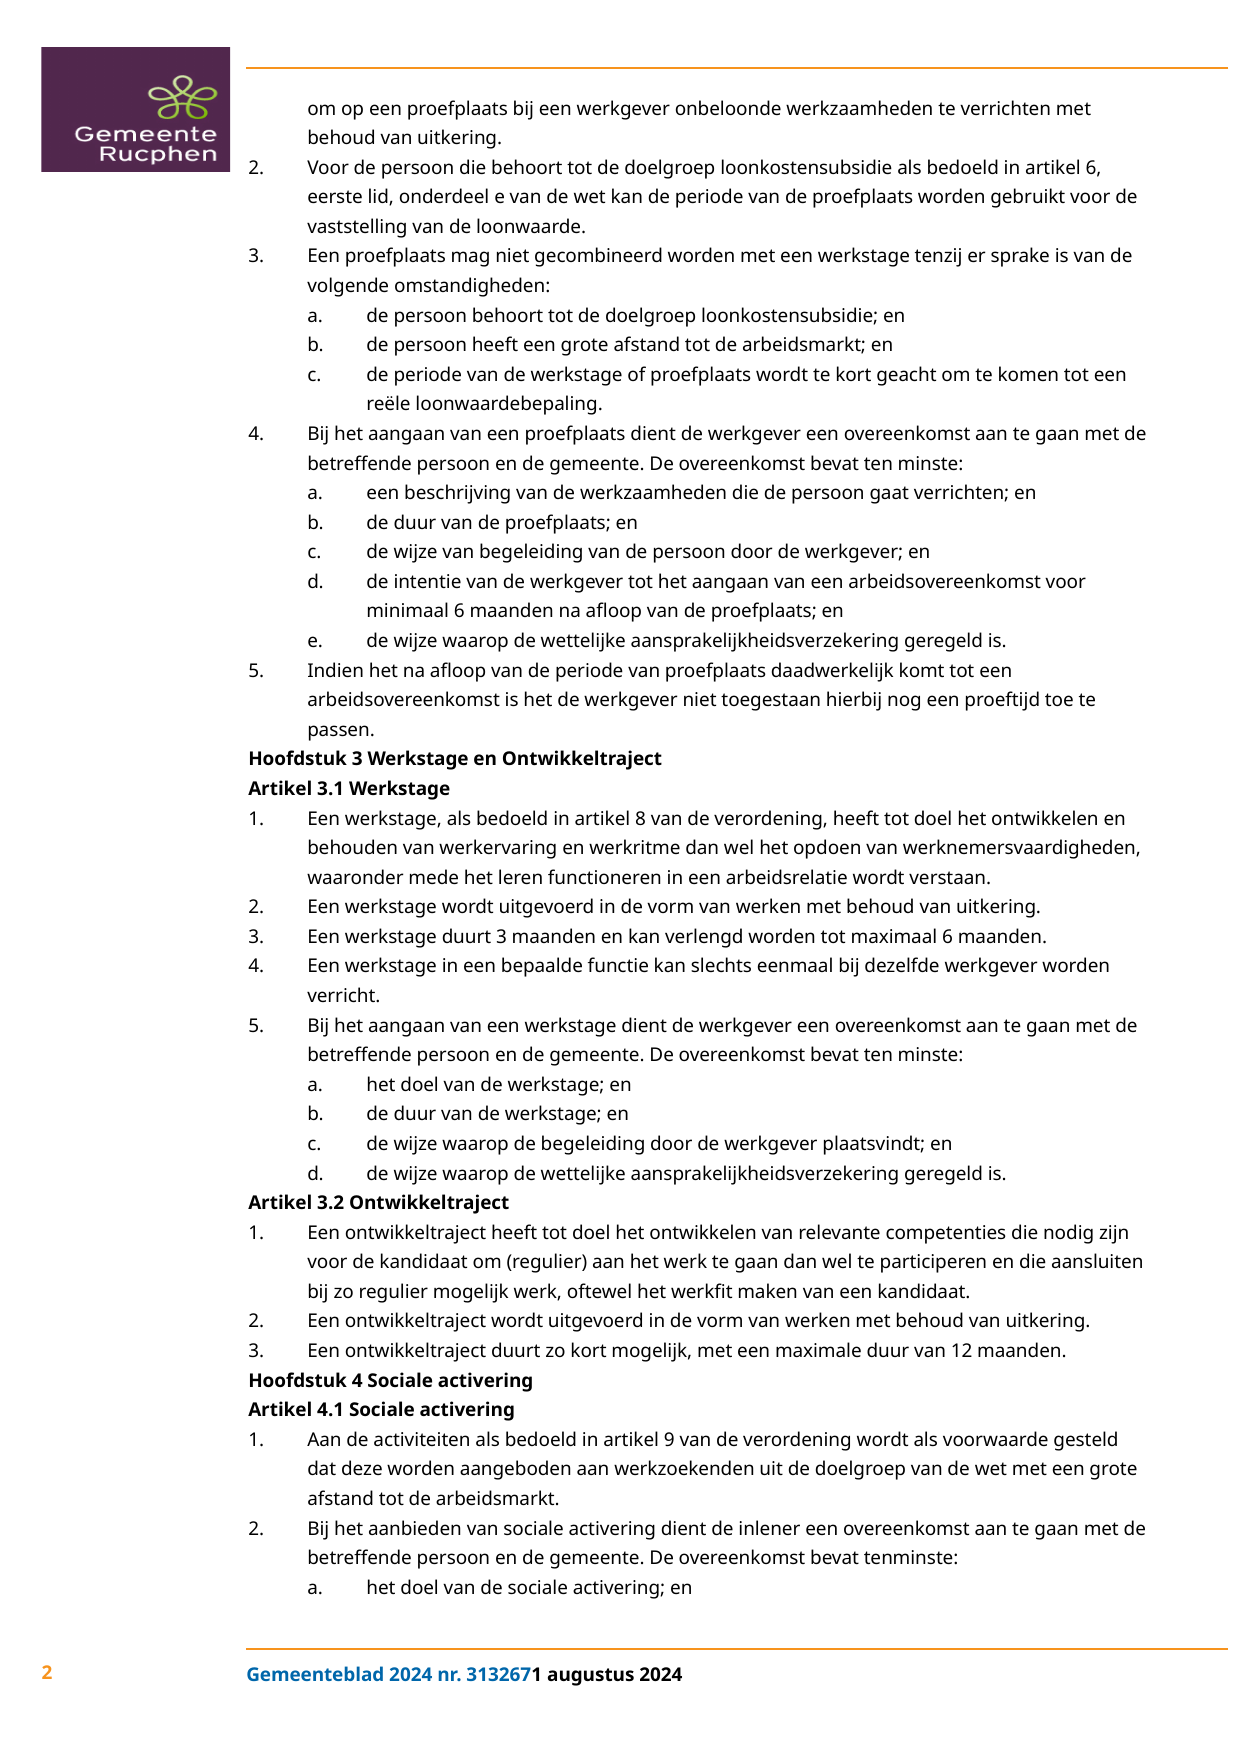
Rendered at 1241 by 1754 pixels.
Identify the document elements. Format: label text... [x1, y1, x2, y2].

list Voor de persoon die behoort tot de doelgroep loonkostensubsidie als bedoeld in artikel 6, eerste lid, onderdeel e van de wet kan de periode van de proefplaats worden gebruikt voor de vaststelling van de loonwaarde. [248, 154, 1152, 239]
list Bij het aangaan van een werkstage dient de werkgever een overeenkomst aan te gaan met de betreffende persoon en de gemeente. De overeenkomst bevat ten minste: [248, 1012, 1152, 1067]
text Artikel 4.1 Sociale activering [248, 1396, 1152, 1422]
list Bij het aangaan van een proefplaats dient de werkgever een overeenkomst aan te gaan met de betreffende persoon en de gemeente. De overeenkomst bevat ten minste: [248, 420, 1152, 476]
list Een proefplaats mag niet gecombineerd worden met een werkstage tenzij er sprake is van de volgende omstandigheden: [248, 243, 1152, 298]
list de wijze van begeleiding van de persoon door de werkgever; en [307, 538, 1152, 564]
list de periode van de werkstage of proefplaats wordt te kort geacht om te komen tot een reële loonwaardebepaling. [307, 361, 1152, 416]
text Artikel 3.1 Werkstage [248, 775, 1152, 801]
list een beschrijving van de werkzaamheden die de persoon gaat verrichten; en [307, 479, 1152, 505]
list Een ontwikkeltraject duurt zo kort mogelijk, met een maximale duur van 12 maanden. [248, 1337, 1152, 1363]
text Hoofdstuk 4 Sociale activering [248, 1367, 1152, 1393]
list Een werkstage, als bedoeld in artikel 8 van de verordening, heeft tot doel het ontwikkelen en behouden van werkervaring en werkritme dan wel het opdoen van werknemersvaardigheden, waaronder mede het leren functioneren in een arbeidsrelatie wordt verstaan. [248, 805, 1152, 890]
list Een werkstage duurt 3 maanden en kan verlengd worden tot maximaal 6 maanden. [248, 923, 1152, 949]
list de duur van de proefplaats; en [307, 509, 1152, 535]
list de wijze waarop de wettelijke aansprakelijkheidsverzekering geregeld is. [307, 1160, 1152, 1186]
list de wijze waarop de wettelijke aansprakelijkheidsverzekering geregeld is. [307, 627, 1152, 653]
list de duur van de werkstage; en [307, 1101, 1152, 1126]
list de wijze waarop de begeleiding door de werkgever plaatsvindt; en [307, 1130, 1152, 1156]
list de persoon heeft een grote afstand tot de arbeidsmarkt; en [307, 331, 1152, 357]
picture [41, 47, 231, 172]
text Artikel 3.2 Ontwikkeltraject [248, 1189, 1152, 1215]
list de persoon behoort tot de doelgroep loonkostensubsidie; en [307, 302, 1152, 328]
list het doel van de sociale activering; en [307, 1574, 1152, 1600]
list het doel van de werkstage; en [307, 1071, 1152, 1097]
list Indien het na afloop van de periode van proefplaats daadwerkelijk komt tot een arbeidsovereenkomst is het de werkgever niet toegestaan hierbij nog een proeftijd toe te passen. [248, 657, 1152, 742]
list Een werkstage wordt uitgevoerd in de vorm van werken met behoud van uitkering. [248, 893, 1152, 919]
list Een werkstage in een bepaalde functie kan slechts eenmaal bij dezelfde werkgever worden verricht. [248, 953, 1152, 1008]
list de intentie van de werkgever tot het aangaan van een arbeidsovereenkomst voor minimaal 6 maanden na afloop van de proefplaats; en [307, 568, 1152, 623]
list Bij het aanbieden van sociale activering dient de inlener een overeenkomst aan te gaan met de betreffende persoon en de gemeente. De overeenkomst bevat tenminste: [248, 1515, 1152, 1570]
list om op een proefplaats bij een werkgever onbeloonde werkzaamheden te verrichten met behoud van uitkering. [248, 95, 1152, 150]
list Aan de activiteiten als bedoeld in artikel 9 van de verordening wordt als voorwaarde gesteld dat deze worden aangeboden aan werkzoekenden uit de doelgroep van de wet met een grote afstand tot de arbeidsmarkt. [248, 1426, 1152, 1511]
list Een ontwikkeltraject wordt uitgevoerd in de vorm van werken met behoud van uitkering. [248, 1308, 1152, 1333]
text Hoofdstuk 3 Werkstage en Ontwikkeltraject [248, 746, 1152, 771]
list Een ontwikkeltraject heeft tot doel het ontwikkelen van relevante competenties die nodig zijn voor de kandidaat om (regulier) aan het werk te gaan dan wel te participeren en die aansluiten bij zo regulier mogelijk werk, oftewel het werkfit maken van een kandidaat. [248, 1219, 1152, 1304]
